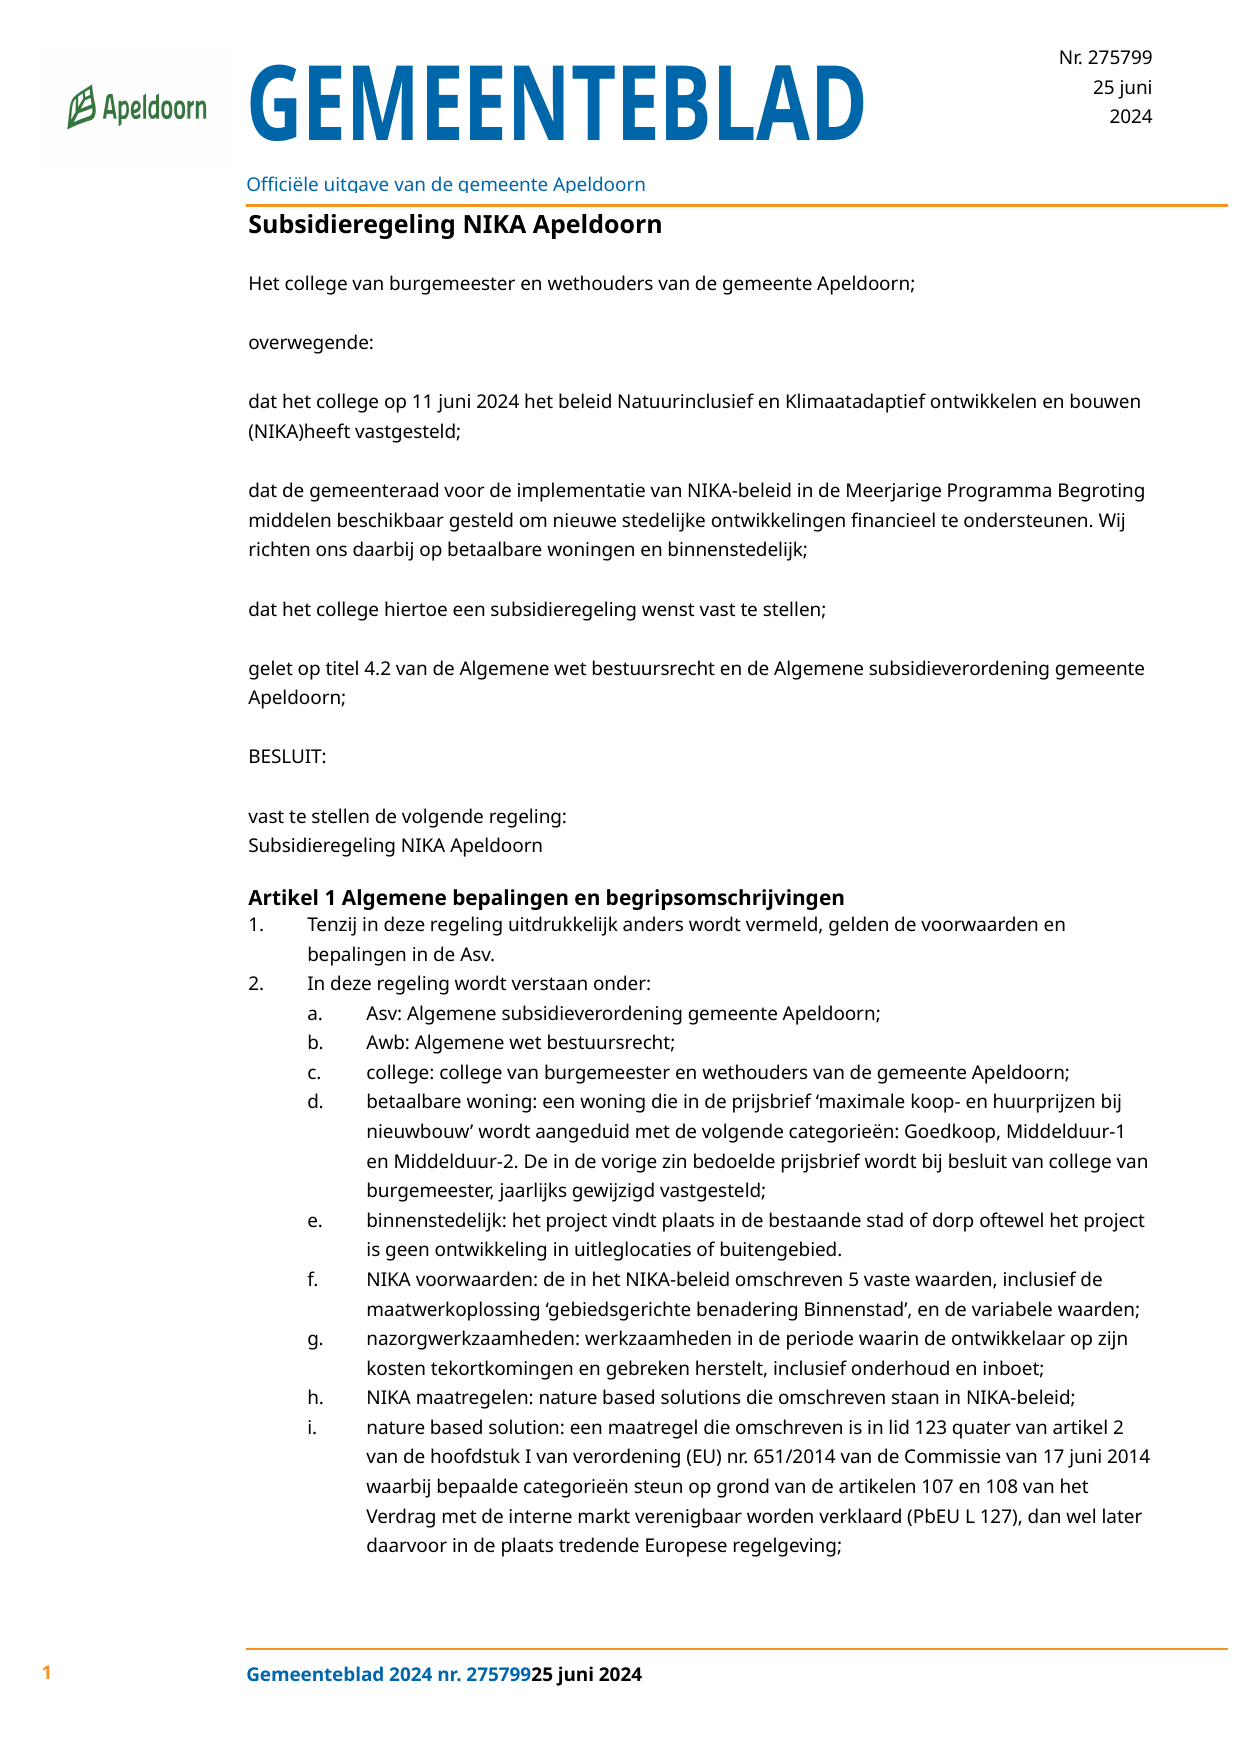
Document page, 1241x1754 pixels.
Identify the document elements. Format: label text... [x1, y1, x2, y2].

list Asv: Algemene subsidieverordening gemeente Apeldoorn; [307, 1000, 1152, 1026]
list binnenstedelijk: het project vindt plaats in de bestaande stad of dorp oftewel het project is geen ontwikkeling in uitleglocaties of buitengebied. [307, 1207, 1152, 1262]
text Het college van burgemeester en wethouders van de gemeente Apeldoorn; [248, 270, 1152, 296]
list Tenzij in deze regeling uitdrukkelijk anders wordt vermeld, gelden de voorwaarden en bepalingen in de Asv. [248, 911, 1152, 967]
list nature based solution: een maatregel die omschreven is in lid 123 quater van artikel 2 van de hoofdstuk I van verordening (EU) nr. 651/2014 van de Commissie van 17 juni 2014 waarbij bepaalde categorieën steun op grond van de artikelen 107 en 108 van het Verdrag met de interne markt verenigbaar worden verklaard (PbEU L 127), dan wel later daarvoor in de plaats tredende Europese regelgeving; [307, 1414, 1152, 1558]
text Subsidieregeling NIKA Apeldoorn [248, 207, 1152, 241]
list betaalbare woning: een woning die in de prijsbrief ‘maximale koop- en huurprijzen bij nieuwbouw’ wordt aangeduid met de volgende categorieën: Goedkoop, Middelduur-1 en Middelduur-2. De in de vorige zin bedoelde prijsbrief wordt bij besluit van college van burgemeester, jaarlijks gewijzigd vastgesteld; [307, 1089, 1152, 1203]
text Artikel 1 Algemene bepalingen en begripsomschrijvingen [248, 883, 1152, 911]
list NIKA voorwaarden: de in het NIKA-beleid omschreven 5 vaste waarden, inclusief de maatwerkoplossing ‘gebiedsgerichte benadering Binnenstad’, en de variabele waarden; [307, 1266, 1152, 1322]
text dat de gemeenteraad voor de implementatie van NIKA-beleid in de Meerjarige Programma Begroting middelen beschikbaar gesteld om nieuwe stedelijke ontwikkelingen financieel te ondersteunen. Wij richten ons daarbij op betaalbare woningen en binnenstedelijk; [248, 477, 1152, 562]
text dat het college hiertoe een subsidieregeling wenst vast te stellen; [248, 596, 1152, 621]
list nazorgwerkzaamheden: werkzaamheden in de periode waarin de ontwikkelaar op zijn kosten tekortkomingen en gebreken herstelt, inclusief onderhoud en inboet; [307, 1325, 1152, 1381]
text overwegende: [248, 329, 1152, 355]
text gelet op titel 4.2 van de Algemene wet bestuursrecht en de Algemene subsidieverordening gemeente Apeldoorn; [248, 655, 1152, 710]
text vast te stellen de volgende regeling: [248, 803, 1152, 828]
text dat het college op 11 juni 2024 het beleid Natuurinclusief en Klimaatadaptief ontwikkelen en bouwen (NIKA)heeft vastgesteld; [248, 389, 1152, 444]
list Awb: Algemene wet bestuursrecht; [307, 1029, 1152, 1055]
list In deze regeling wordt verstaan onder: [248, 970, 1152, 996]
list college: college van burgemeester en wethouders van de gemeente Apeldoorn; [307, 1059, 1152, 1085]
list NIKA maatregelen: nature based solutions die omschreven staan in NIKA-beleid; [307, 1384, 1152, 1410]
text BESLUIT: [248, 744, 1152, 769]
text Subsidieregeling NIKA Apeldoorn [248, 832, 1152, 858]
picture [41, 47, 231, 172]
